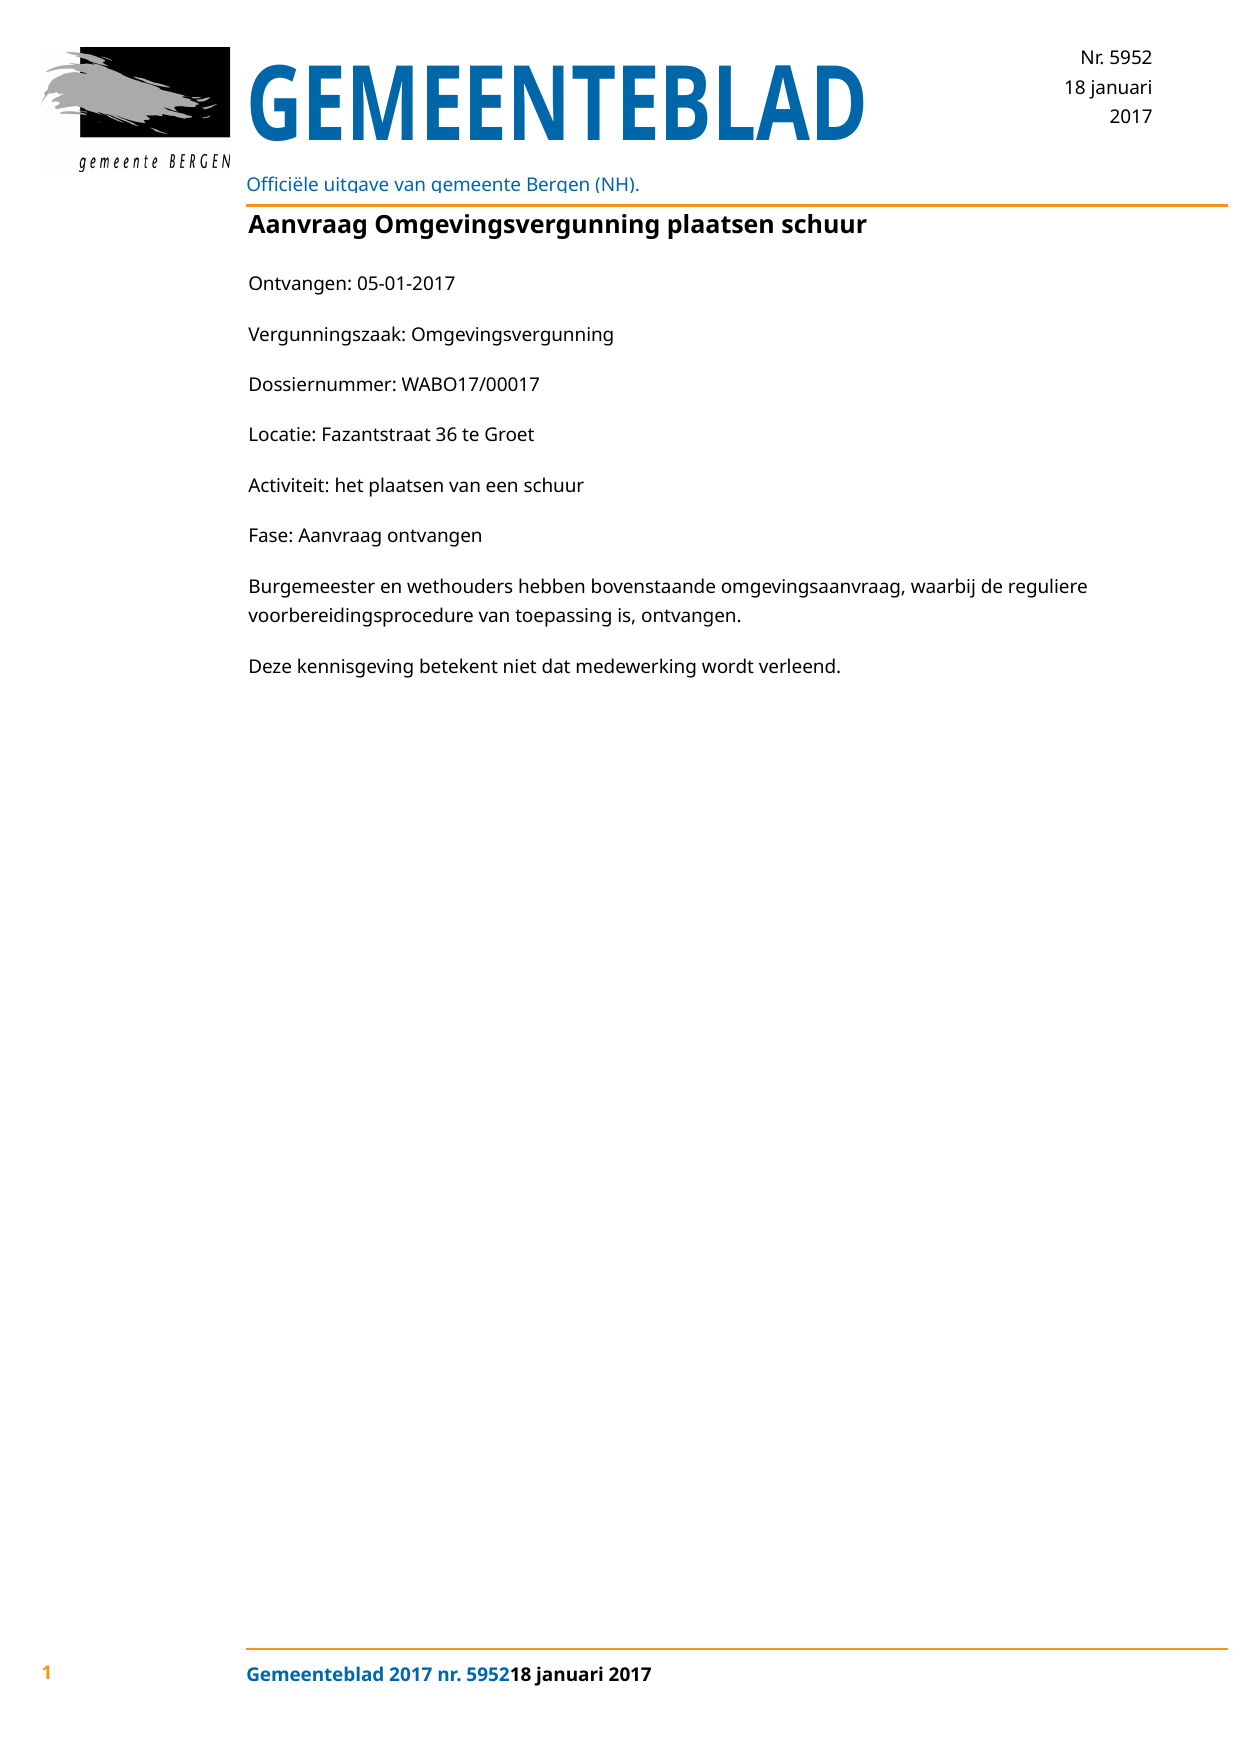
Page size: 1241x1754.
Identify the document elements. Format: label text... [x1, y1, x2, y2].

text Burgemeester en wethouders hebben bovenstaande omgevingsaanvraag, waarbij de reguliere voorbereidingsprocedure van toepassing is, ontvangen. [248, 573, 1152, 628]
text Vergunningszaak: Omgevingsvergunning [248, 321, 1152, 346]
text Fase: Aanvraag ontvangen [248, 522, 1152, 548]
text Locatie: Fazantstraat 36 te Groet [248, 422, 1152, 447]
text Ontvangen: 05-01-2017 [248, 270, 1152, 296]
picture [41, 47, 231, 172]
text Dossiernummer: WABO17/00017 [248, 371, 1152, 397]
text Deze kennisgeving betekent niet dat medewerking wordt verleend. [248, 653, 1152, 678]
text Activiteit: het plaatsen van een schuur [248, 472, 1152, 498]
text Aanvraag Omgevingsvergunning plaatsen schuur [248, 207, 1152, 241]
